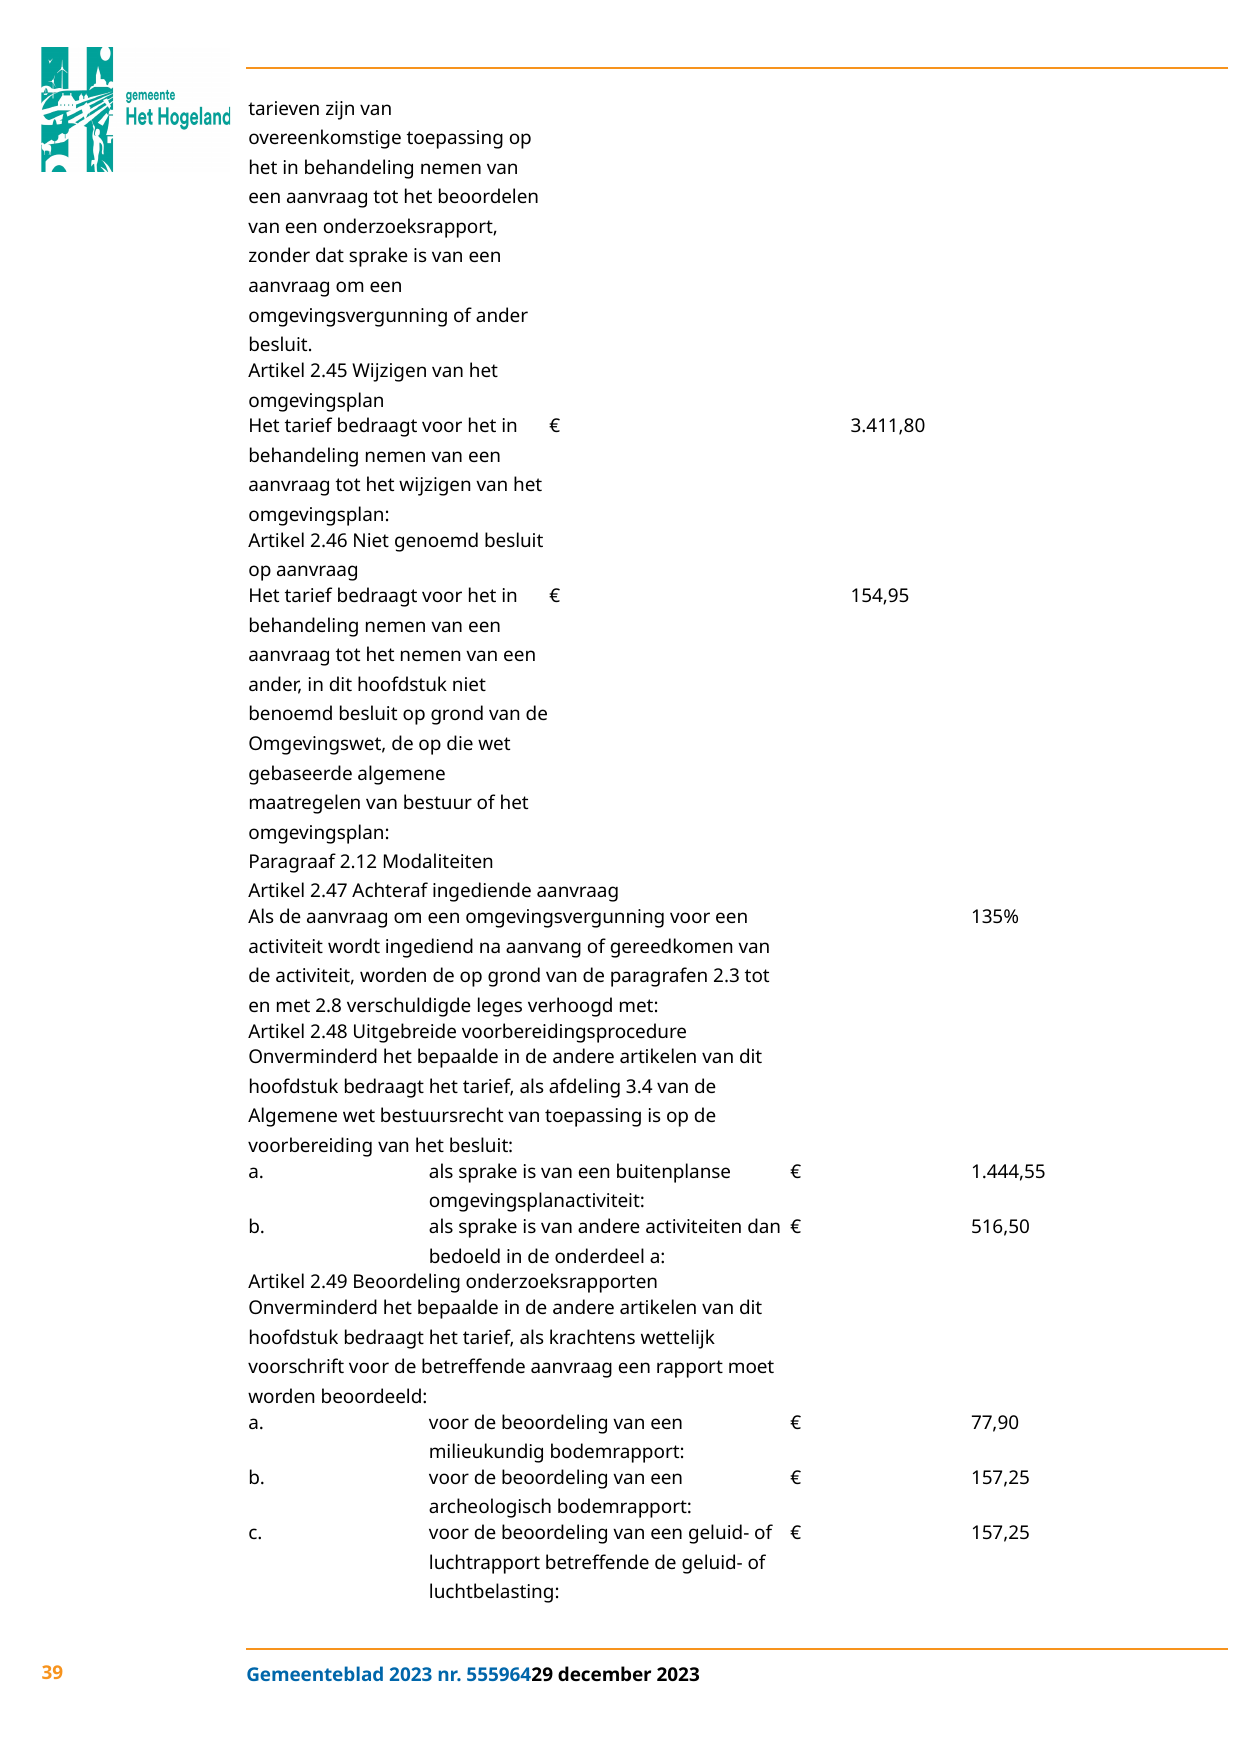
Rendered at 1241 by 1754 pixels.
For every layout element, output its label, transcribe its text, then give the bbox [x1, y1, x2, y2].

table_cell € [790, 1464, 971, 1519]
table_cell 77,90 [971, 1409, 1152, 1464]
table_cell als sprake is van een buitenplanse omgevingsplanactiviteit: [429, 1158, 790, 1213]
table_header [971, 878, 1152, 903]
table_cell [549, 527, 850, 582]
table_cell b. [248, 1213, 429, 1269]
text Paragraaf 2.12 Modaliteiten [248, 848, 1152, 874]
table_header [790, 878, 971, 903]
table_cell 1.444,55 [971, 1158, 1152, 1213]
table_cell Het tarief bedraagt voor het in behandeling nemen van een aanvraag tot het wijzigen van het omgevingsplan: [248, 413, 549, 527]
table_cell 154,95 [850, 582, 1152, 845]
table_cell 157,25 [971, 1464, 1152, 1519]
table_cell [850, 527, 1152, 582]
table_cell [971, 1294, 1152, 1409]
table_cell [549, 95, 850, 357]
table_cell [790, 1294, 971, 1409]
table_cell voor de beoordeling van een archeologisch bodemrapport: [429, 1464, 790, 1519]
picture [41, 47, 231, 172]
table_cell [971, 1018, 1152, 1043]
table_cell Als de aanvraag om een omgevingsvergunning voor een activiteit wordt ingediend na aanvang of gereedkomen van de activiteit, worden de op grond van de paragrafen 2.3 tot en met 2.8 verschuldigde leges verhoogd met: [248, 903, 790, 1018]
table_cell als sprake is van andere activiteiten dan bedoeld in de onderdeel a: [429, 1213, 790, 1269]
table_cell € [790, 1520, 971, 1604]
table_cell [790, 1044, 971, 1158]
table_cell a. [248, 1158, 429, 1213]
table_cell [971, 1044, 1152, 1158]
table_cell a. [248, 1409, 429, 1464]
table_cell c. [248, 1520, 429, 1604]
table_cell 135% [971, 903, 1152, 1018]
table_cell Artikel 2.48 Uitgebreide voorbereidingsprocedure [248, 1018, 790, 1043]
table_cell Onverminderd het bepaalde in de andere artikelen van dit hoofdstuk bedraagt het tarief, als afdeling 3.4 van de Algemene wet bestuursrecht van toepassing is op de voorbereiding van het besluit: [248, 1044, 790, 1158]
table_cell [971, 1269, 1152, 1294]
table_cell 157,25 [971, 1520, 1152, 1604]
table_cell € [790, 1213, 971, 1269]
table_cell € [549, 582, 850, 845]
table_cell tarieven zijn van overeenkomstige toepassing op het in behandeling nemen van een aanvraag tot het beoordelen van een onderzoeksrapport, zonder dat sprake is van een aanvraag om een omgevingsvergunning of ander besluit. [248, 95, 549, 357]
table_cell 3.411,80 [850, 413, 1152, 527]
table_cell voor de beoordeling van een milieukundig bodemrapport: [429, 1409, 790, 1464]
table_cell € [549, 413, 850, 527]
table_cell [850, 357, 1152, 412]
table_cell [790, 1018, 971, 1043]
table_cell Onverminderd het bepaalde in de andere artikelen van dit hoofdstuk bedraagt het tarief, als krachtens wettelijk voorschrift voor de betreffende aanvraag een rapport moet worden beoordeeld: [248, 1294, 790, 1409]
table_cell Artikel 2.49 Beoordeling onderzoeksrapporten [248, 1269, 790, 1294]
table_cell € [790, 1158, 971, 1213]
table_cell [850, 95, 1152, 357]
table_cell [790, 1269, 971, 1294]
table_cell [790, 903, 971, 1018]
table_cell Het tarief bedraagt voor het in behandeling nemen van een aanvraag tot het nemen van een ander, in dit hoofdstuk niet benoemd besluit op grond van de Omgevingswet, de op die wet gebaseerde algemene maatregelen van bestuur of het omgevingsplan: [248, 582, 549, 845]
table_cell € [790, 1409, 971, 1464]
table_cell 516,50 [971, 1213, 1152, 1269]
table_cell [549, 357, 850, 412]
table_header Artikel 2.47 Achteraf ingediende aanvraag [248, 878, 790, 903]
table_cell b. [248, 1464, 429, 1519]
table_cell Artikel 2.46 Niet genoemd besluit op aanvraag [248, 527, 549, 582]
table_cell voor de beoordeling van een geluid- of luchtrapport betreffende de geluid- of luchtbelasting: [429, 1520, 790, 1604]
table_cell Artikel 2.45 Wijzigen van het omgevingsplan [248, 357, 549, 412]
